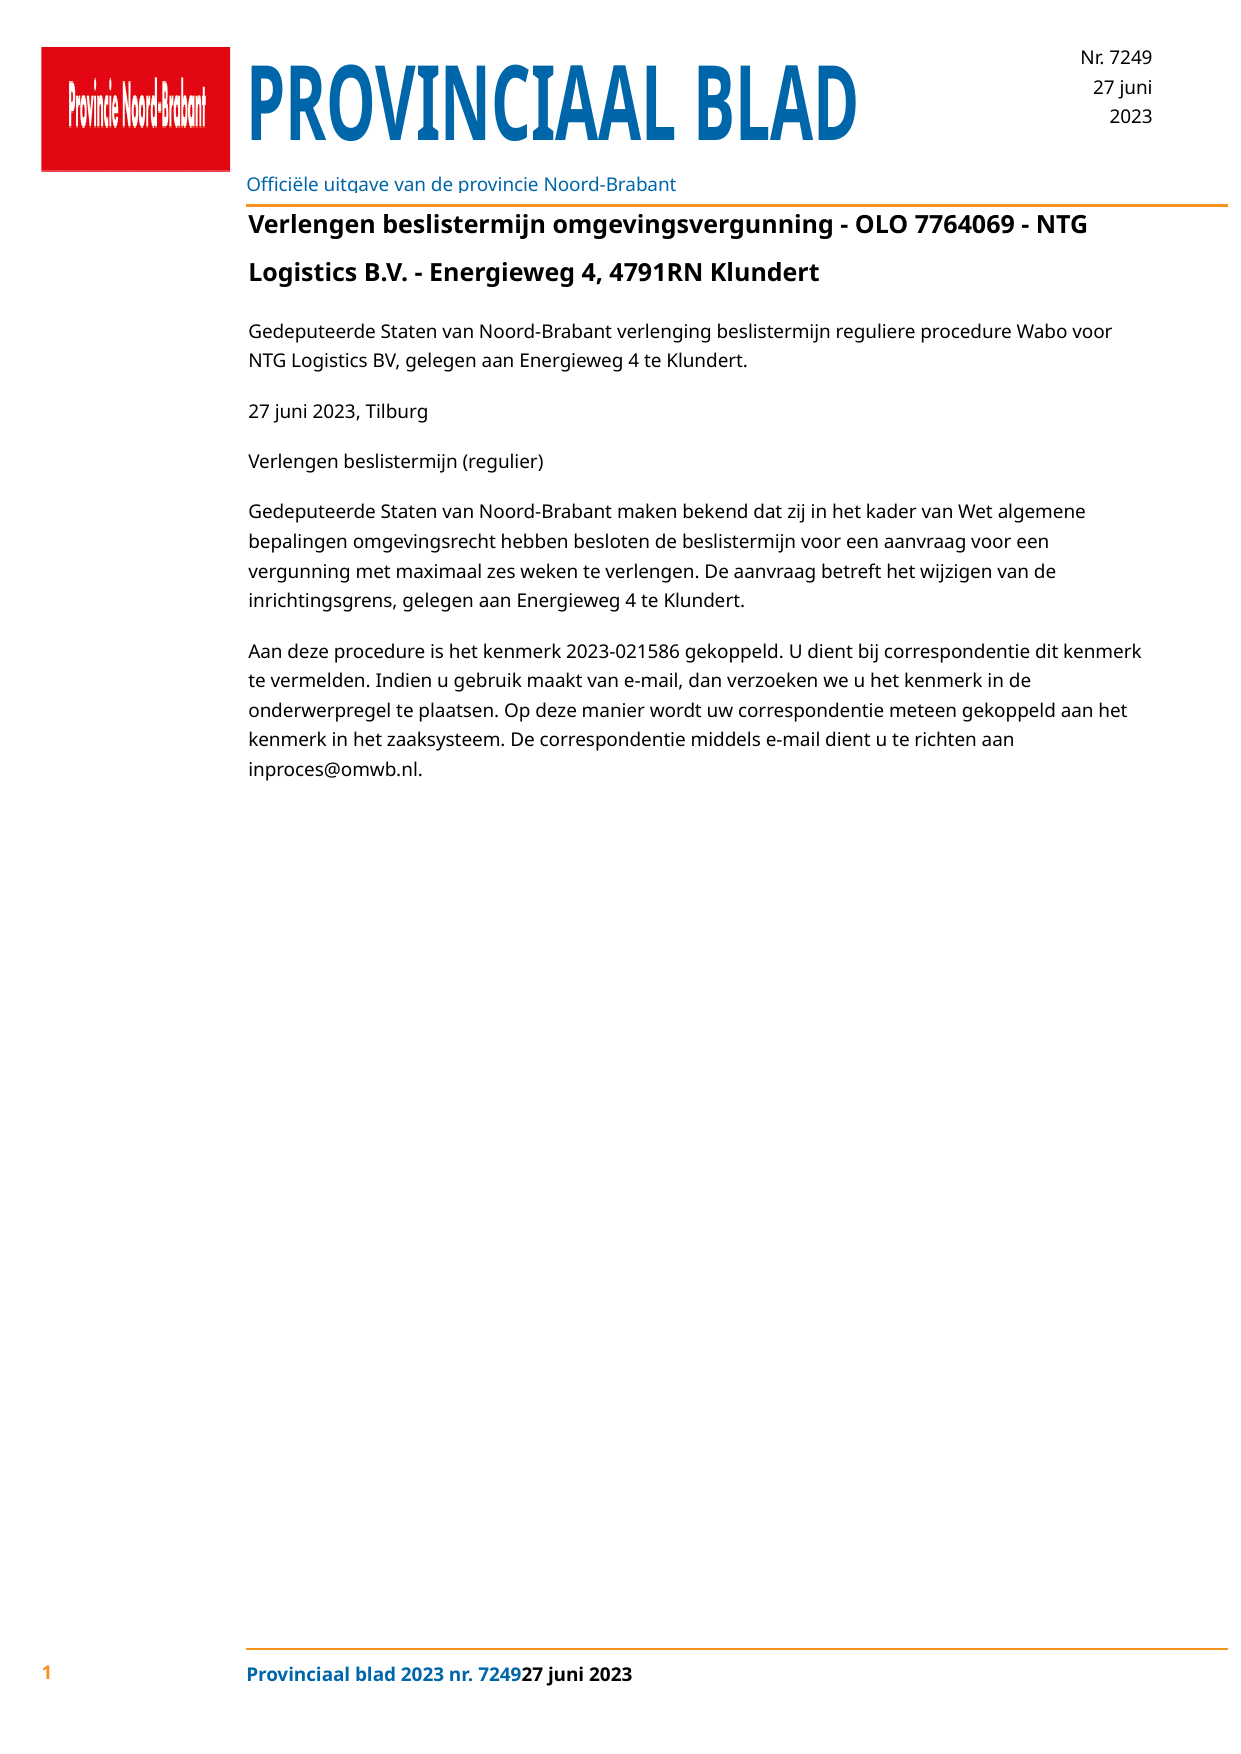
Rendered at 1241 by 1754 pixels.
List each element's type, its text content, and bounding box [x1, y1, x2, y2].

text Verlengen beslistermijn omgevingsvergunning - OLO 7764069 - NTG Logistics B.V. - Energieweg 4, 4791RN Klundert [248, 207, 1152, 288]
text Gedeputeerde Staten van Noord-Brabant maken bekend dat zij in het kader van Wet algemene bepalingen omgevingsrecht hebben besloten de beslistermijn voor een aanvraag voor een vergunning met maximaal zes weken te verlengen. De aanvraag betreft het wijzigen van de inrichtingsgrens, gelegen aan Energieweg 4 te Klundert. [248, 499, 1152, 613]
text 27 juni 2023, Tilburg [248, 398, 1152, 424]
text Verlengen beslistermijn (regulier) [248, 448, 1152, 474]
picture [41, 47, 231, 172]
text Gedeputeerde Staten van Noord-Brabant verlenging beslistermijn reguliere procedure Wabo voor NTG Logistics BV, gelegen aan Energieweg 4 te Klundert. [248, 318, 1152, 373]
text Aan deze procedure is het kenmerk 2023-021586 gekoppeld. U dient bij correspondentie dit kenmerk te vermelden. Indien u gebruik maakt van e-mail, dan verzoeken we u het kenmerk in de onderwerpregel te plaatsen. Op deze manier wordt uw correspondentie meteen gekoppeld aan het kenmerk in het zaaksysteem. De correspondentie middels e-mail dient u te richten aan inproces@omwb.nl. [248, 638, 1152, 782]
